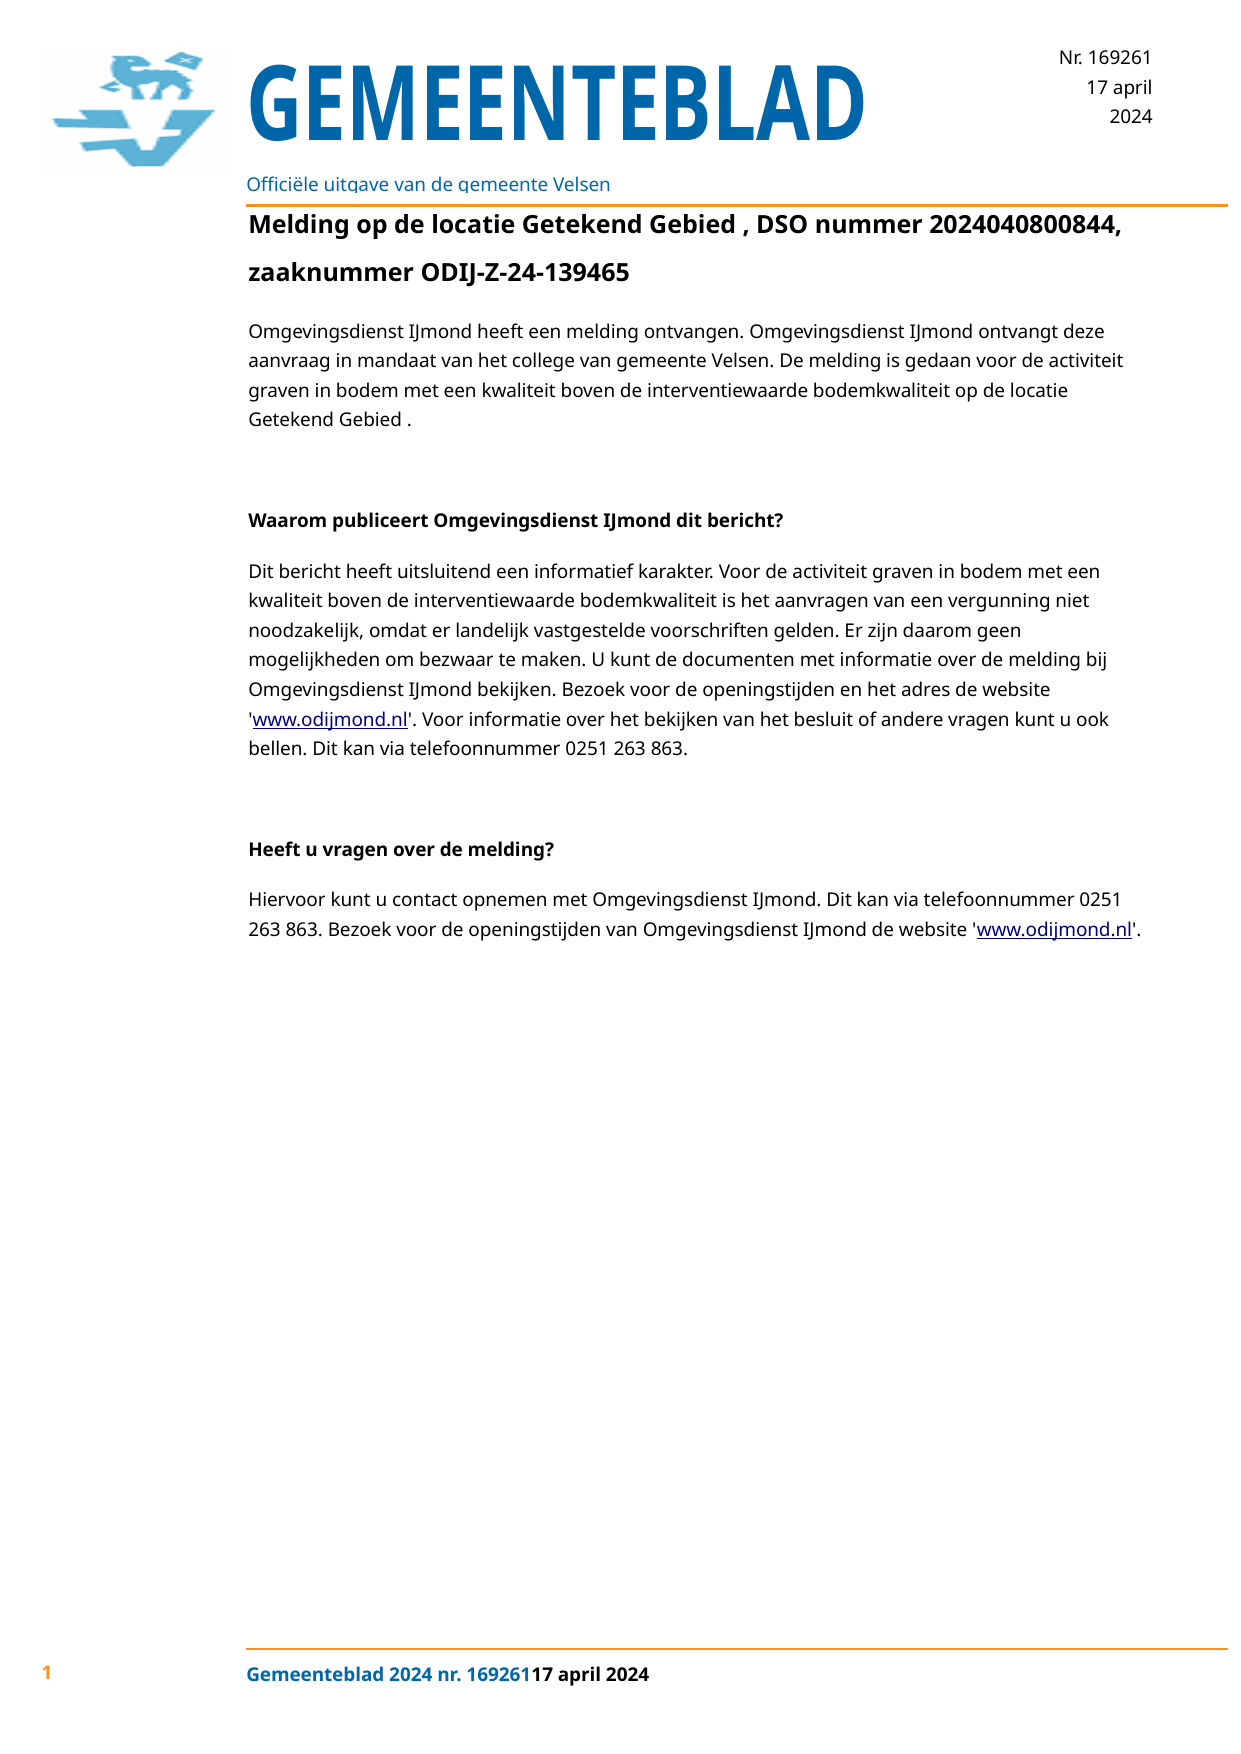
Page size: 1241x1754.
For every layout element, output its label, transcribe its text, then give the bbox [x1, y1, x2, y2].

text Hiervoor kunt u contact opnemen met Omgevingsdienst IJmond. Dit kan via telefoonnummer 0251 263 863. Bezoek voor de openingstijden van Omgevingsdienst IJmond de website 'www.odijmond.nl'. [248, 887, 1152, 942]
text Heeft u vragen over de melding? [248, 836, 1152, 862]
text Waarom publiceert Omgevingsdienst IJmond dit bericht? [248, 507, 1152, 533]
text Melding op de locatie Getekend Gebied , DSO nummer 2024040800844, zaaknummer ODIJ-Z-24-139465 [248, 207, 1152, 288]
picture [41, 47, 231, 172]
text Omgevingsdienst IJmond heeft een melding ontvangen. Omgevingsdienst IJmond ontvangt deze aanvraag in mandaat van het college van gemeente Velsen. De melding is gedaan voor de activiteit graven in bodem met een kwaliteit boven de interventiewaarde bodemkwaliteit op de locatie Getekend Gebied . [248, 318, 1152, 432]
text Dit bericht heeft uitsluitend een informatief karakter. Voor de activiteit graven in bodem met een kwaliteit boven de interventiewaarde bodemkwaliteit is het aanvragen van een vergunning niet noodzakelijk, omdat er landelijk vastgestelde voorschriften gelden. Er zijn daarom geen mogelijkheden om bezwaar te maken. U kunt de documenten met informatie over de melding bij Omgevingsdienst IJmond bekijken. Bezoek voor de openingstijden en het adres de website 'www.odijmond.nl'. Voor informatie over het bekijken van het besluit of andere vragen kunt u ook bellen. Dit kan via telefoonnummer 0251 263 863. [248, 558, 1152, 761]
